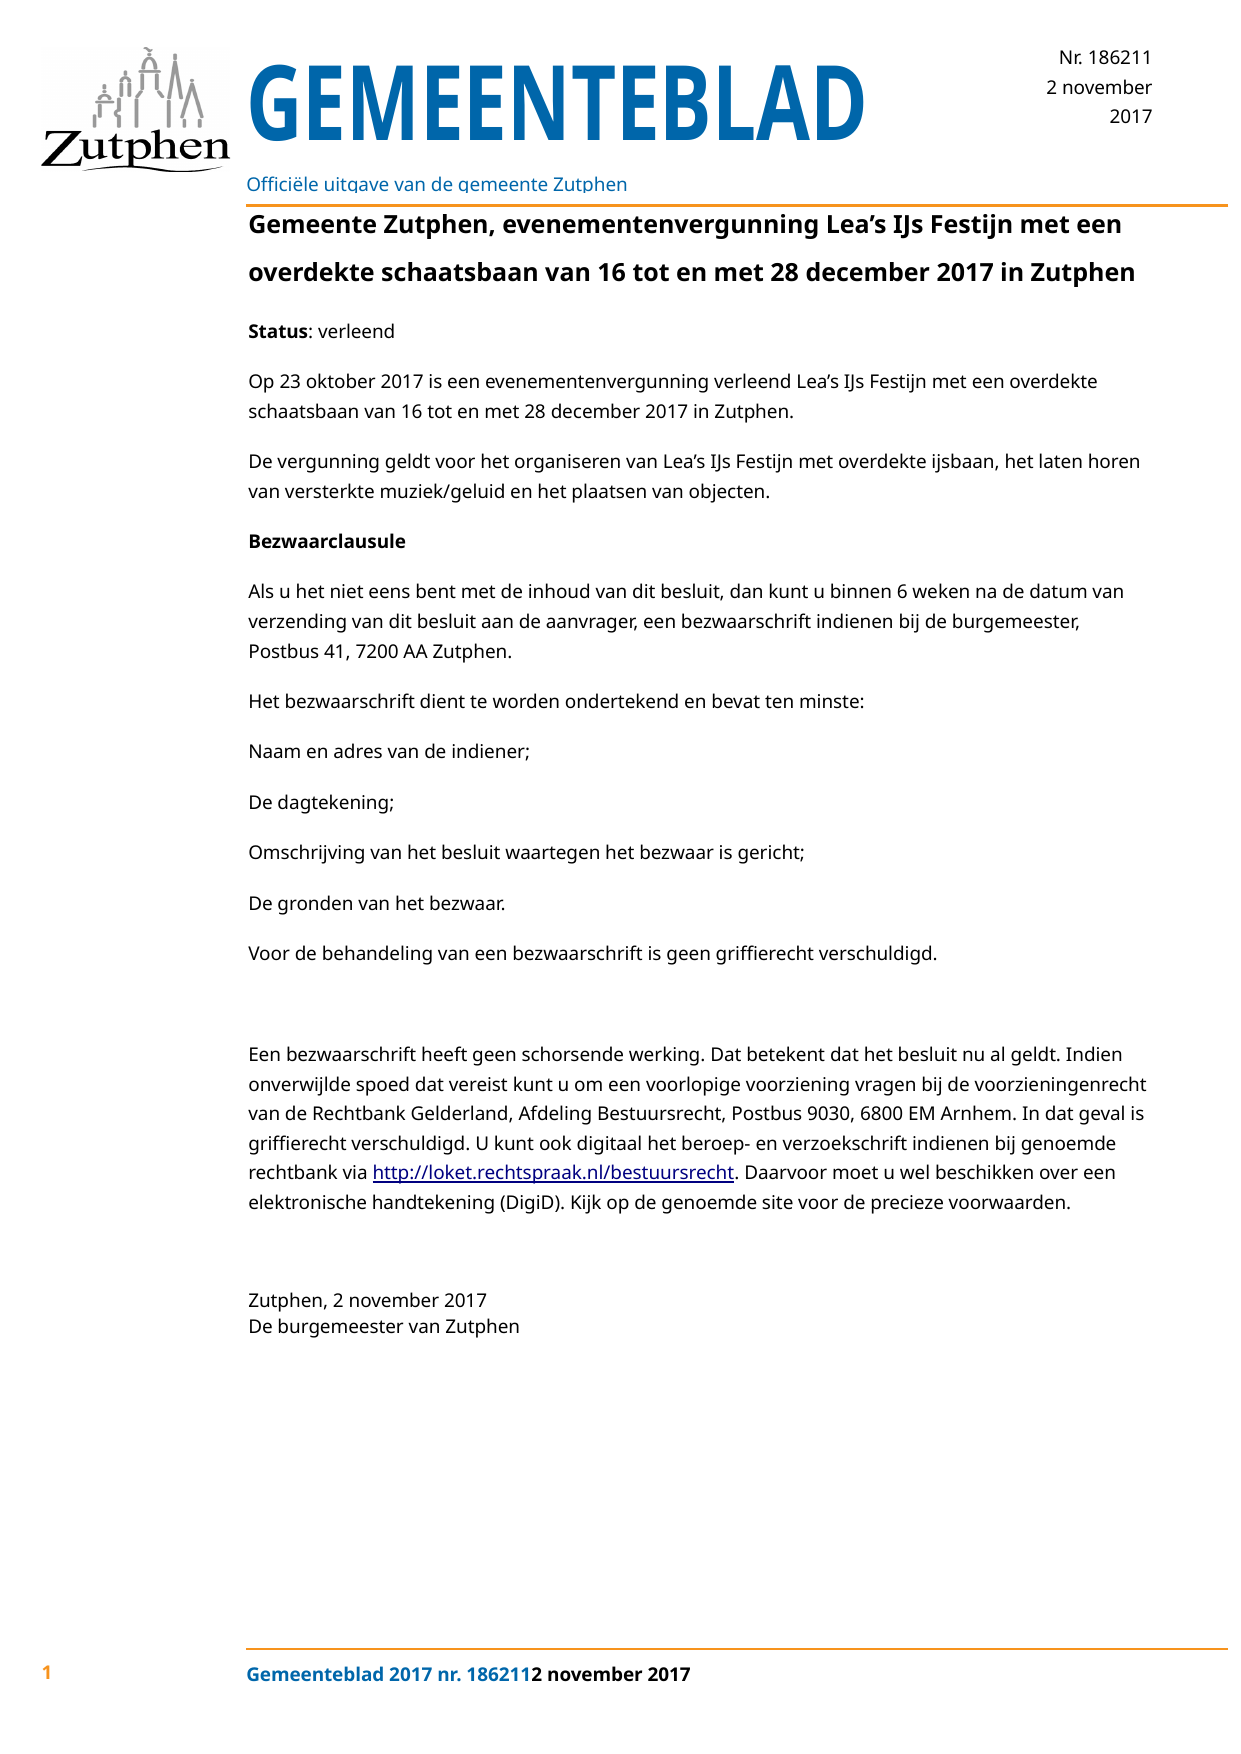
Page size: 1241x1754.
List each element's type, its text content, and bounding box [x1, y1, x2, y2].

text Zutphen, 2 november 2017 [248, 1287, 1152, 1313]
text Het bezwaarschrift dient te worden ondertekend en bevat ten minste: [248, 688, 1152, 714]
text Omschrijving van het besluit waartegen het bezwaar is gericht; [248, 839, 1152, 865]
text Als u het niet eens bent met de inhoud van dit besluit, dan kunt u binnen 6 weken na de datum van verzending van dit besluit aan de aanvrager, een bezwaarschrift indienen bij de burgemeester, Postbus 41, 7200 AA Zutphen. [248, 579, 1152, 664]
text Een bezwaarschrift heeft geen schorsende werking. Dat betekent dat het besluit nu al geldt. Indien onverwijlde spoed dat vereist kunt u om een voorlopige voorziening vragen bij de voorzieningenrecht van de Rechtbank Gelderland, Afdeling Bestuursrecht, Postbus 9030, 6800 EM Arnhem. In dat geval is griffierecht verschuldigd. U kunt ook digitaal het beroep- en verzoekschrift indienen bij genoemde rechtbank via http://loket.rechtspraak.nl/bestuursrecht. Daarvoor moet u wel beschikken over een elektronische handtekening (DigiD). Kijk op de genoemde site voor de precieze voorwaarden. [248, 1041, 1152, 1215]
text Op 23 oktober 2017 is een evenementenvergunning verleend Lea’s IJs Festijn met een overdekte schaatsbaan van 16 tot en met 28 december 2017 in Zutphen. [248, 368, 1152, 424]
text Voor de behandeling van een bezwaarschrift is geen griffierecht verschuldigd. [248, 940, 1152, 966]
picture [41, 47, 231, 172]
text Gemeente Zutphen, evenementenvergunning Lea’s IJs Festijn met een overdekte schaatsbaan van 16 tot en met 28 december 2017 in Zutphen [248, 207, 1152, 288]
text De burgemeester van Zutphen [248, 1313, 1152, 1339]
text De vergunning geldt voor het organiseren van Lea’s IJs Festijn met overdekte ijsbaan, het laten horen van versterkte muziek/geluid en het plaatsen van objecten. [248, 448, 1152, 504]
text Bezwaarclausule [248, 528, 1152, 554]
text Status: verleend [248, 318, 1152, 344]
text De gronden van het bezwaar. [248, 890, 1152, 916]
text De dagtekening; [248, 789, 1152, 815]
text Naam en adres van de indiener; [248, 739, 1152, 764]
